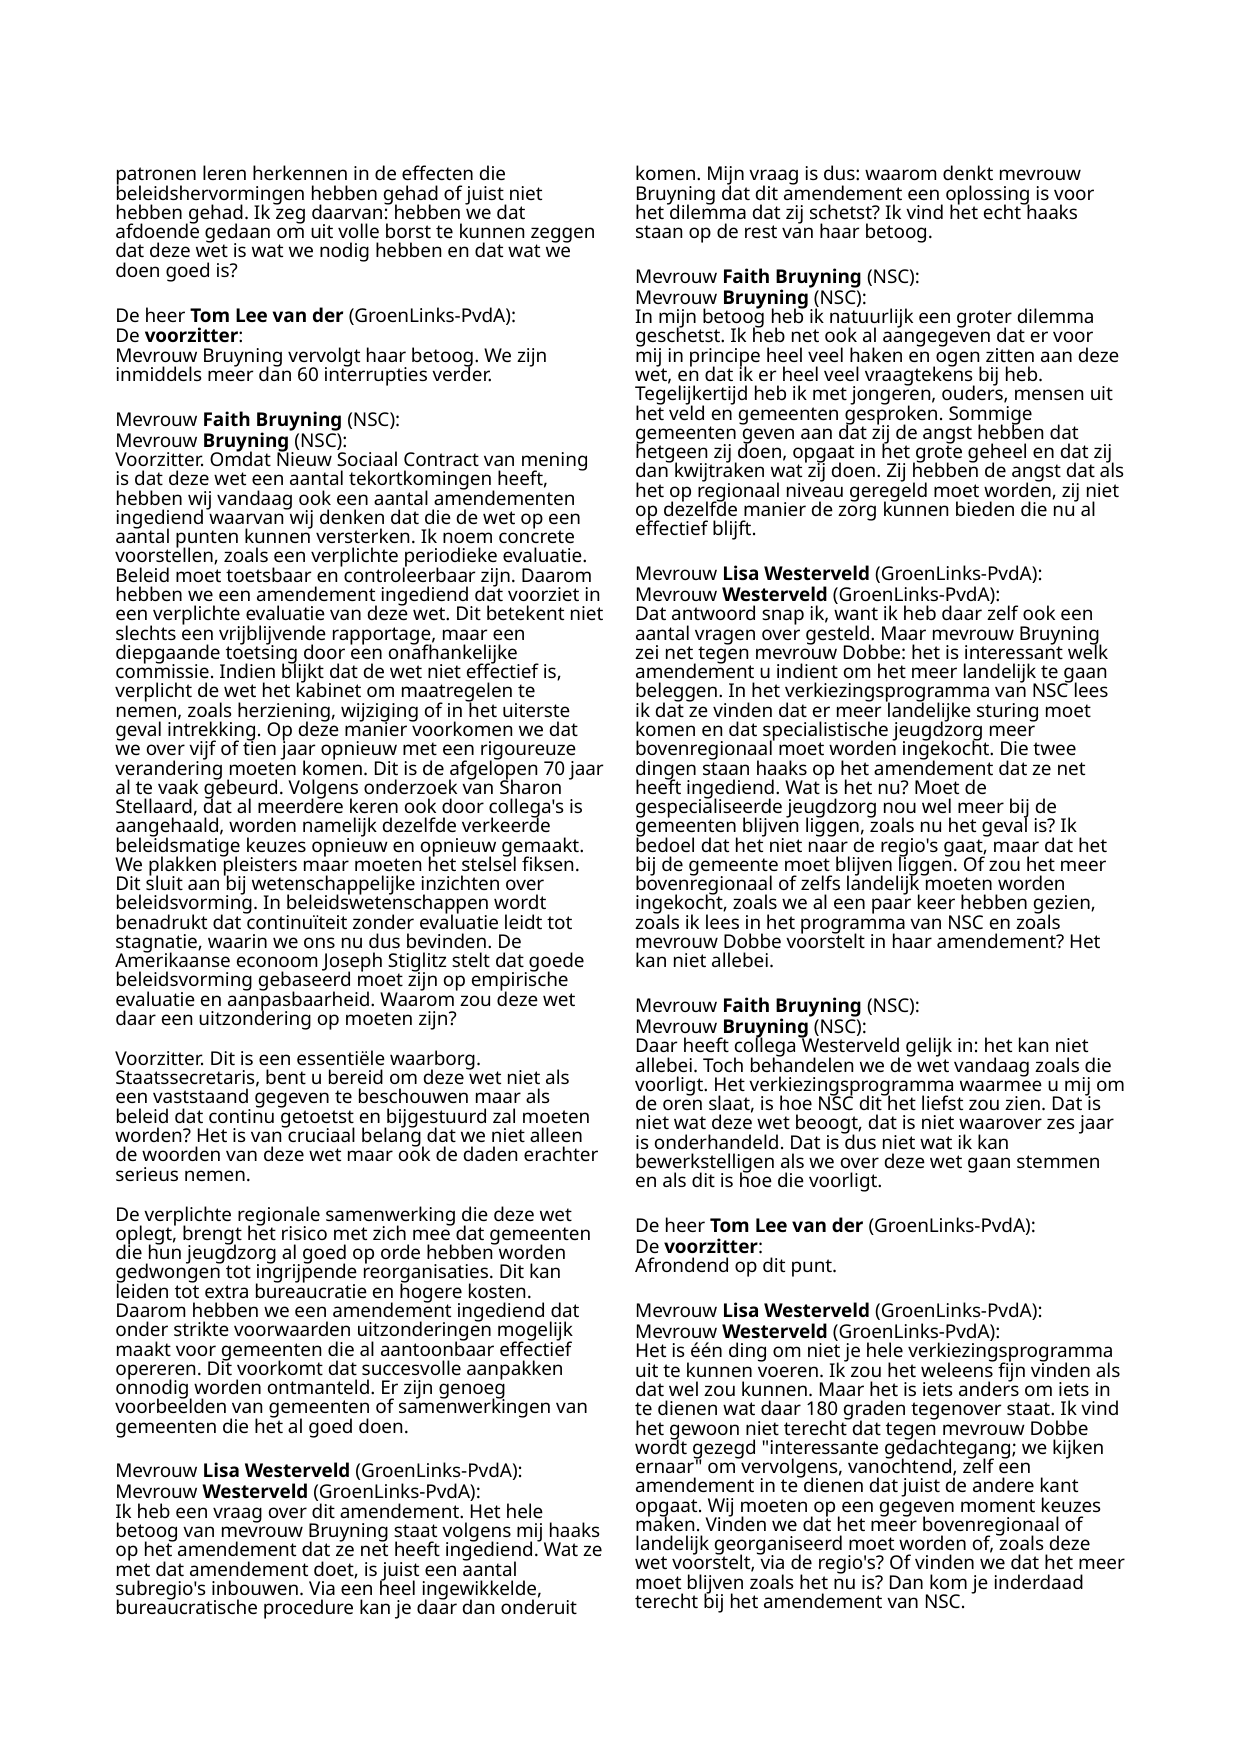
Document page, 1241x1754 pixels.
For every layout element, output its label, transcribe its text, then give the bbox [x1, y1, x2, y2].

text De heer Tom Lee van der (GroenLinks-PvdA): [635, 1212, 1125, 1238]
text Afrondend op dit punt. [635, 1257, 1125, 1277]
text Mevrouw Bruyning vervolgt haar betoog. We zijn inmiddels meer dan 60 interrupties verder. [115, 347, 605, 385]
text De heer Tom Lee van der (GroenLinks-PvdA): [115, 302, 605, 327]
text Dat antwoord snap ik, want ik heb daar zelf ook een aantal vragen over gesteld. Maar mevrouw Bruyning zei net tegen mevrouw Dobbe: het is interessant welk amendement u indient om het meer landelijk te gaan beleggen. In het verkiezingsprogramma van NSC lees ik dat ze vinden dat er meer landelijke sturing moet komen en dat specialistische jeugdzorg meer bovenregionaal moet worden ingekocht. Die twee dingen staan haaks op het amendement dat ze net heeft ingediend. Wat is het nu? Moet de gespecialiseerde jeugdzorg nou wel meer bij de gemeenten blijven liggen, zoals nu het geval is? Ik bedoel dat het niet naar de regio's gaat, maar dat het bij de gemeente moet blijven liggen. Of zou het meer bovenregionaal of zelfs landelijk moeten worden ingekocht, zoals we al een paar keer hebben gezien, zoals ik lees in het programma van NSC en zoals mevrouw Dobbe voorstelt in haar amendement? Het kan niet allebei. [635, 605, 1125, 971]
text Ik heb een vraag over dit amendement. Het hele betoog van mevrouw Bruyning staat volgens mij haaks op het amendement dat ze net heeft ingediend. Wat ze met dat amendement doet, is juist een aantal subregio's inbouwen. Via een heel ingewikkelde, bureaucratische procedure kan je daar dan onderuit [115, 1503, 605, 1618]
text Het is één ding om niet je hele verkiezingsprogramma uit te kunnen voeren. Ik zou het weleens fijn vinden als dat wel zou kunnen. Maar het is iets anders om iets in te dienen wat daar 180 graden tegenover staat. Ik vind het gewoon niet terecht dat tegen mevrouw Dobbe wordt gezegd "interessante gedachtegang; we kijken ernaar" om vervolgens, vanochtend, zelf een amendement in te dienen dat juist de andere kant opgaat. Wij moeten op een gegeven moment keuzes maken. Vinden we dat het meer bovenregionaal of landelijk georganiseerd moet worden of, zoals deze wet voorstelt, via de regio's? Of vinden we dat het meer moet blijven zoals het nu is? Dan kom je inderdaad terecht bij het amendement van NSC. [635, 1342, 1125, 1612]
text In mijn betoog heb ik natuurlijk een groter dilemma geschetst. Ik heb net ook al aangegeven dat er voor mij in principe heel veel haken en ogen zitten aan deze wet, en dat ik er heel veel vraagtekens bij heb. Tegelijkertijd heb ik met jongeren, ouders, mensen uit het veld en gemeenten gesproken. Sommige gemeenten geven aan dat zij de angst hebben dat hetgeen zij doen, opgaat in het grote geheel en dat zij dan kwijtraken wat zij doen. Zij hebben de angst dat als het op regionaal niveau geregeld moet worden, zij niet op dezelfde manier de zorg kunnen bieden die nu al effectief blijft. [635, 308, 1125, 539]
text Mevrouw Faith Bruyning (NSC): [635, 263, 1125, 289]
text Mevrouw Bruyning (NSC): [635, 1018, 1125, 1037]
text Mevrouw Westerveld (GroenLinks-PvdA): [115, 1483, 605, 1503]
text Mevrouw Faith Bruyning (NSC): [635, 992, 1125, 1018]
text Mevrouw Bruyning (NSC): [115, 432, 605, 451]
text Mevrouw Bruyning (NSC): [635, 289, 1125, 308]
text Mevrouw Lisa Westerveld (GroenLinks-PvdA): [635, 560, 1125, 586]
text Mevrouw Faith Bruyning (NSC): [115, 406, 605, 432]
text komen. Mijn vraag is dus: waarom denkt mevrouw Bruyning dat dit amendement een oplossing is voor het dilemma dat zij schetst? Ik vind het echt haaks staan op de rest van haar betoog. [635, 165, 1125, 242]
text Mevrouw Westerveld (GroenLinks-PvdA): [635, 586, 1125, 605]
text Daar heeft collega Westerveld gelijk in: het kan niet allebei. Toch behandelen we de wet vandaag zoals die voorligt. Het verkiezingsprogramma waarmee u mij om de oren slaat, is hoe NSC dit het liefst zou zien. Dat is niet wat deze wet beoogt, dat is niet waarover zes jaar is onderhandeld. Dat is dus niet wat ik kan bewerkstelligen als we over deze wet gaan stemmen en als dit is hoe die voorligt. [635, 1037, 1125, 1191]
text Voorzitter. Omdat Nieuw Sociaal Contract van mening is dat deze wet een aantal tekortkomingen heeft, hebben wij vandaag ook een aantal amendementen ingediend waarvan wij denken dat die de wet op een aantal punten kunnen versterken. Ik noem concrete voorstellen, zoals een verplichte periodieke evaluatie. Beleid moet toetsbaar en controleerbaar zijn. Daarom hebben we een amendement ingediend dat voorziet in een verplichte evaluatie van deze wet. Dit betekent niet slechts een vrijblijvende rapportage, maar een diepgaande toetsing door een onafhankelijke commissie. Indien blijkt dat de wet niet effectief is, verplicht de wet het kabinet om maatregelen te nemen, zoals herziening, wijziging of in het uiterste geval intrekking. Op deze manier voorkomen we dat we over vijf of tien jaar opnieuw met een rigoureuze verandering moeten komen. Dit is de afgelopen 70 jaar al te vaak gebeurd. Volgens onderzoek van Sharon Stellaard, dat al meerdere keren ook door collega's is aangehaald, worden namelijk dezelfde verkeerde beleidsmatige keuzes opnieuw en opnieuw gemaakt. We plakken pleisters maar moeten het stelsel fiksen. Dit sluit aan bij wetenschappelijke inzichten over beleidsvorming. In beleidswetenschappen wordt benadrukt dat continuïteit zonder evaluatie leidt tot stagnatie, waarin we ons nu dus bevinden. De Amerikaanse econoom Joseph Stiglitz stelt dat goede beleidsvorming gebaseerd moet zijn op empirische evaluatie en aanpasbaarheid. Waarom zou deze wet daar een uitzondering op moeten zijn? [115, 451, 605, 1029]
text Voorzitter. Dit is een essentiële waarborg. Staatssecretaris, bent u bereid om deze wet niet als een vaststaand gegeven te beschouwen maar als beleid dat continu getoetst en bijgestuurd zal moeten worden? Het is van cruciaal belang dat we niet alleen de woorden van deze wet maar ook de daden erachter serieus nemen. [115, 1050, 605, 1185]
text De voorzitter: [115, 327, 605, 347]
text De verplichte regionale samenwerking die deze wet oplegt, brengt het risico met zich mee dat gemeenten die hun jeugdzorg al goed op orde hebben worden gedwongen tot ingrijpende reorganisaties. Dit kan leiden tot extra bureaucratie en hogere kosten. Daarom hebben we een amendement ingediend dat onder strikte voorwaarden uitzonderingen mogelijk maakt voor gemeenten die al aantoonbaar effectief opereren. Dit voorkomt dat succesvolle aanpakken onnodig worden ontmanteld. Er zijn genoeg voorbeelden van gemeenten of samenwerkingen van gemeenten die het al goed doen. [115, 1206, 605, 1437]
text Mevrouw Lisa Westerveld (GroenLinks-PvdA): [635, 1297, 1125, 1323]
text patronen leren herkennen in de effecten die beleidshervormingen hebben gehad of juist niet hebben gehad. Ik zeg daarvan: hebben we dat afdoende gedaan om uit volle borst te kunnen zeggen dat deze wet is wat we nodig hebben en dat wat we doen goed is? [115, 165, 605, 281]
text De voorzitter: [635, 1238, 1125, 1257]
text Mevrouw Westerveld (GroenLinks-PvdA): [635, 1323, 1125, 1342]
text Mevrouw Lisa Westerveld (GroenLinks-PvdA): [115, 1458, 605, 1483]
